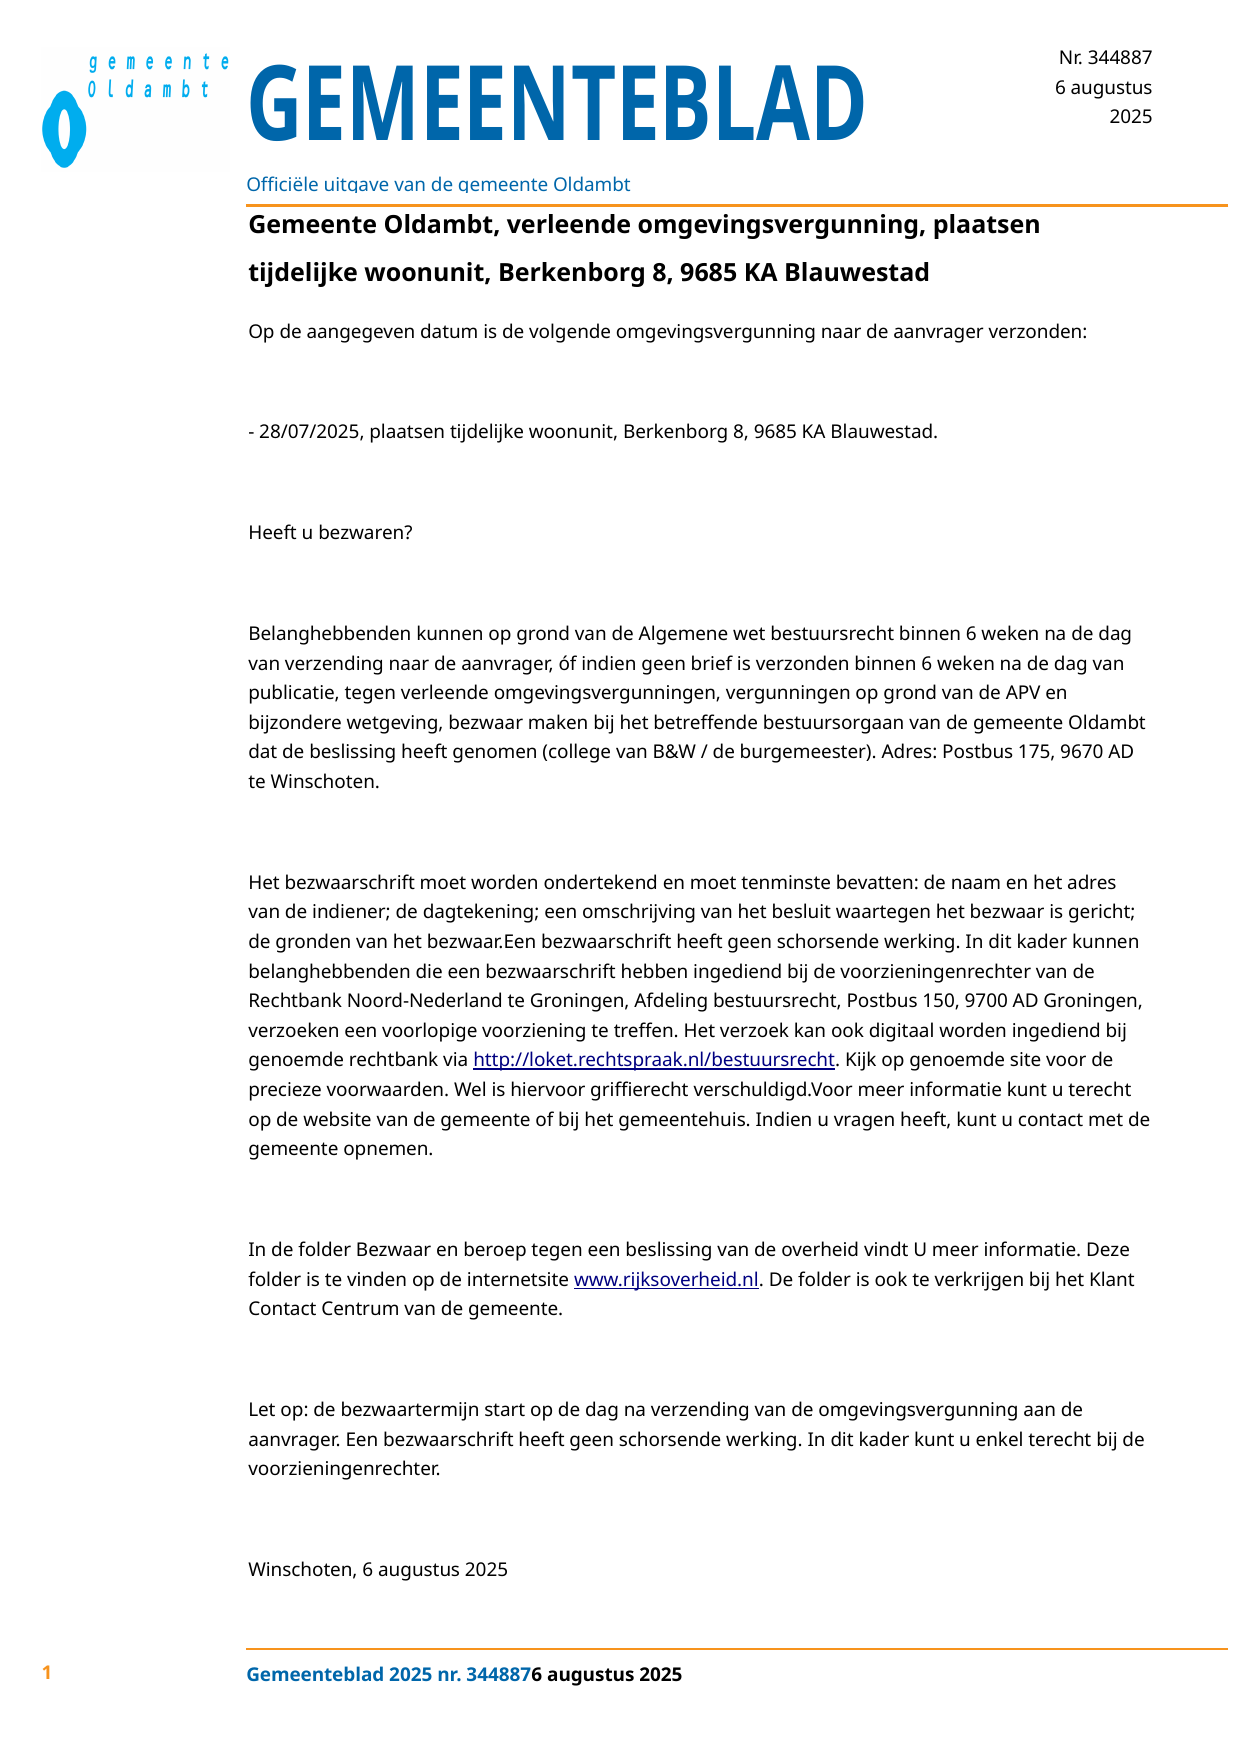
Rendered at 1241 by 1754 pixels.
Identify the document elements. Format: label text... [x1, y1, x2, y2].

text Heeft u bezwaren? [248, 519, 1152, 545]
text - 28/07/2025, plaatsen tijdelijke woonunit, Berkenborg 8, 9685 KA Blauwestad. [248, 419, 1152, 444]
text Op de aangegeven datum is de volgende omgevingsvergunning naar de aanvrager verzonden: [248, 318, 1152, 344]
text Winschoten, 6 augustus 2025 [248, 1556, 1152, 1582]
picture [41, 47, 231, 172]
text Gemeente Oldambt, verleende omgevingsvergunning, plaatsen tijdelijke woonunit, Berkenborg 8, 9685 KA Blauwestad [248, 207, 1152, 288]
text Het bezwaarschrift moet worden ondertekend en moet tenminste bevatten: de naam en het adres van de indiener; de dagtekening; een omschrijving van het besluit waartegen het bezwaar is gericht; de gronden van het bezwaar.Een bezwaarschrift heeft geen schorsende werking. In dit kader kunnen belanghebbenden die een bezwaarschrift hebben ingediend bij de voorzieningenrechter van de Rechtbank Noord-Nederland te Groningen, Afdeling bestuursrecht, Postbus 150, 9700 AD Groningen, verzoeken een voorlopige voorziening te treffen. Het verzoek kan ook digitaal worden ingediend bij genoemde rechtbank via http://loket.rechtspraak.nl/bestuursrecht. Kijk op genoemde site voor de precieze voorwaarden. Wel is hiervoor griffierecht verschuldigd.Voor meer informatie kunt u terecht op de website van de gemeente of bij het gemeentehuis. Indien u vragen heeft, kunt u contact met de gemeente opnemen. [248, 869, 1152, 1161]
text Belanghebbenden kunnen op grond van de Algemene wet bestuursrecht binnen 6 weken na de dag van verzending naar de aanvrager, óf indien geen brief is verzonden binnen 6 weken na de dag van publicatie, tegen verleende omgevingsvergunningen, vergunningen op grond van de APV en bijzondere wetgeving, bezwaar maken bij het betreffende bestuursorgaan van de gemeente Oldambt dat de beslissing heeft genomen (college van B&W / de burgemeester). Adres: Postbus 175, 9670 AD te Winschoten. [248, 620, 1152, 794]
text Let op: de bezwaartermijn start op de dag na verzending van de omgevingsvergunning aan de aanvrager. Een bezwaarschrift heeft geen schorsende werking. In dit kader kunt u enkel terecht bij de voorzieningenrechter. [248, 1396, 1152, 1481]
text In de folder Bezwaar en beroep tegen een beslissing van de overheid vindt U meer informatie. Deze folder is te vinden op de internetsite www.rijksoverheid.nl. De folder is ook te verkrijgen bij het Klant Contact Centrum van de gemeente. [248, 1236, 1152, 1321]
